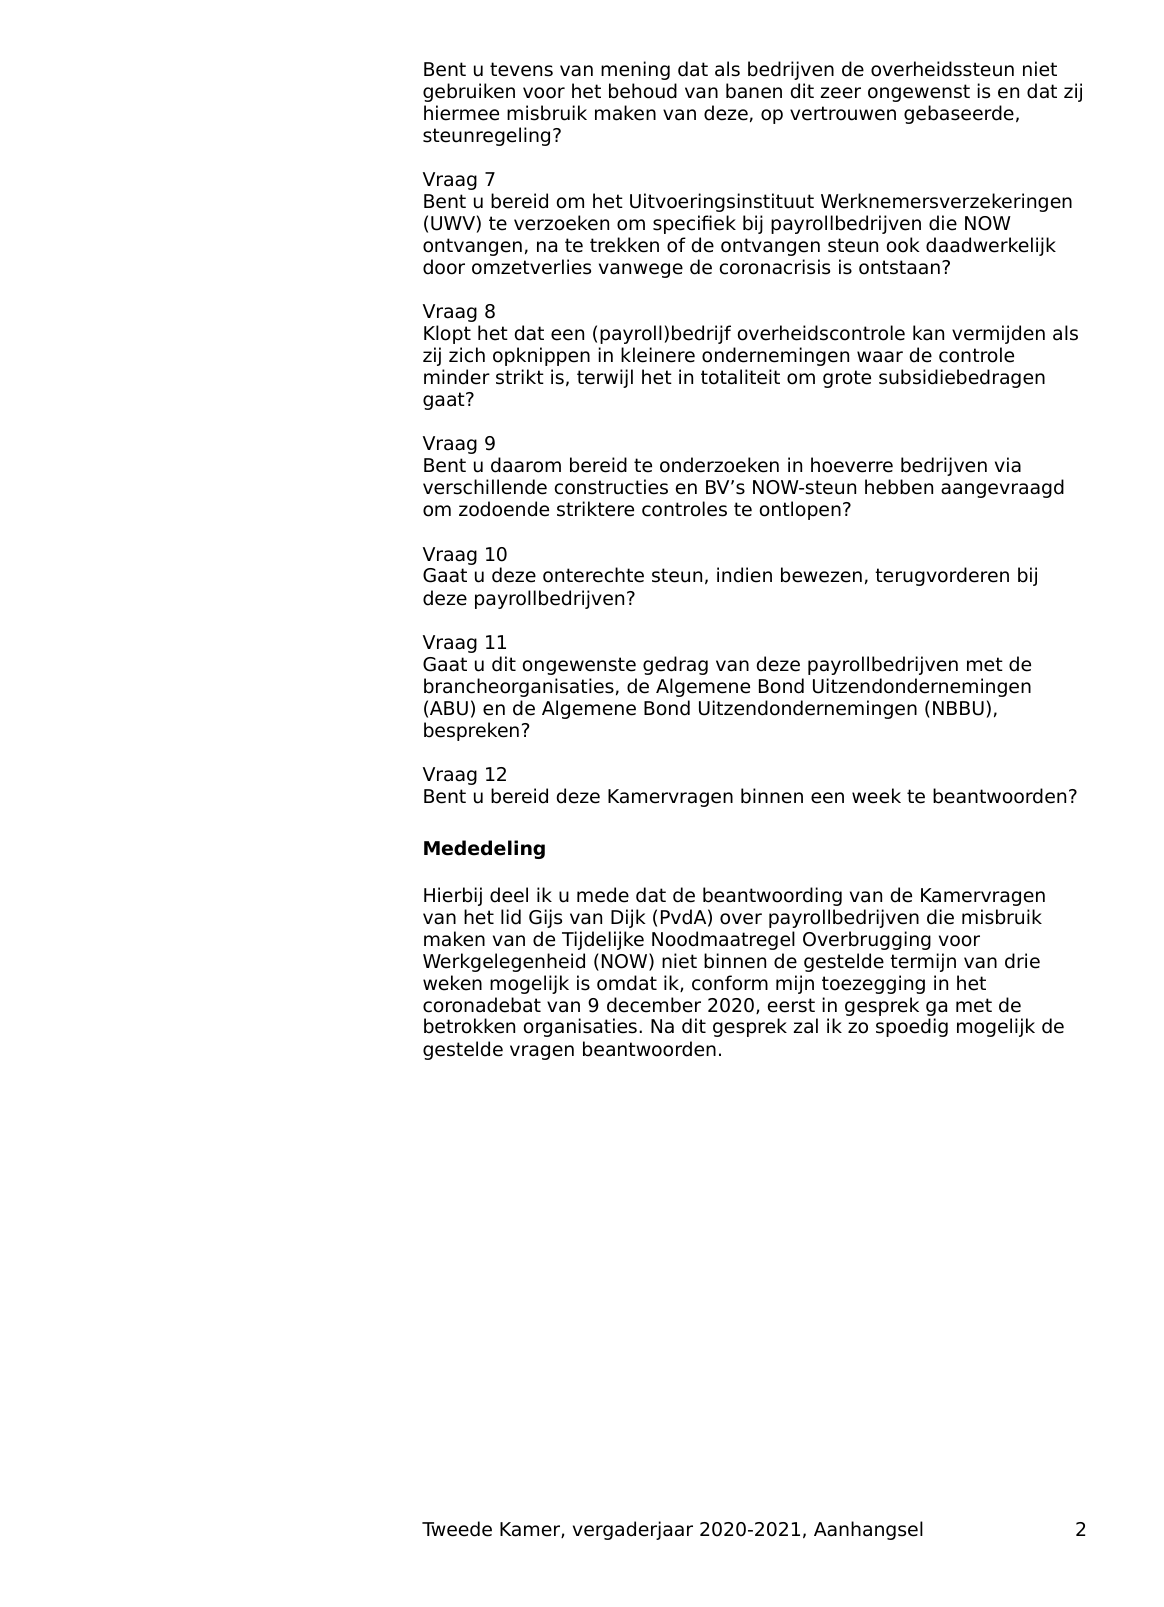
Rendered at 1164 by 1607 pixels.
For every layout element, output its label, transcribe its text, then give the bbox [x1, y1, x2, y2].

text Vraag 8 [422, 301, 1087, 323]
text Bent u bereid om het Uitvoeringsinstituut Werknemersverzekeringen (UWV) te verzoeken om specifiek bij payrollbedrijven die NOW ontvangen, na te trekken of de ontvangen steun ook daadwerkelijk door omzetverlies vanwege de coronacrisis is ontstaan? [422, 191, 1087, 279]
text Klopt het dat een (payroll)bedrijf overheidscontrole kan vermijden als zij zich opknippen in kleinere ondernemingen waar de controle minder strikt is, terwijl het in totaliteit om grote subsidiebedragen gaat? [422, 323, 1087, 411]
text Vraag 7 [422, 169, 1087, 191]
text Gaat u deze onterechte steun, indien bewezen, terugvorderen bij deze payrollbedrijven? [422, 565, 1087, 609]
text Vraag 11 [422, 632, 1087, 653]
text Bent u daarom bereid te onderzoeken in hoeverre bedrijven via verschillende constructies en BV’s NOW-steun hebben aangevraagd om zodoende striktere controles te ontlopen? [422, 455, 1087, 521]
text Vraag 9 [422, 433, 1087, 455]
text Gaat u dit ongewenste gedrag van deze payrollbedrijven met de brancheorganisaties, de Algemene Bond Uitzendondernemingen (ABU) en de Algemene Bond Uitzendondernemingen (NBBU), bespreken? [422, 653, 1087, 741]
text Bent u bereid deze Kamervragen binnen een week te beantwoorden? [422, 786, 1087, 808]
text Hierbij deel ik u mede dat de beantwoording van de Kamervragen van het lid Gijs van Dijk (PvdA) over payrollbedrijven die misbruik maken van de Tijdelijke Noodmaatregel Overbrugging voor Werkgelegenheid (NOW) niet binnen de gestelde termijn van drie weken mogelijk is omdat ik, conform mijn toezegging in het coronadebat van 9 december 2020, eerst in gesprek ga met de betrokken organisaties. Na dit gesprek zal ik zo spoedig mogelijk de gestelde vragen beantwoorden. [422, 884, 1087, 1060]
text Vraag 12 [422, 764, 1087, 786]
subtitle Mededeling [422, 838, 1087, 859]
text Vraag 10 [422, 543, 1087, 565]
text Bent u tevens van mening dat als bedrijven de overheidssteun niet gebruiken voor het behoud van banen dit zeer ongewenst is en dat zij hiermee misbruik maken van deze, op vertrouwen gebaseerde, steunregeling? [422, 59, 1087, 147]
